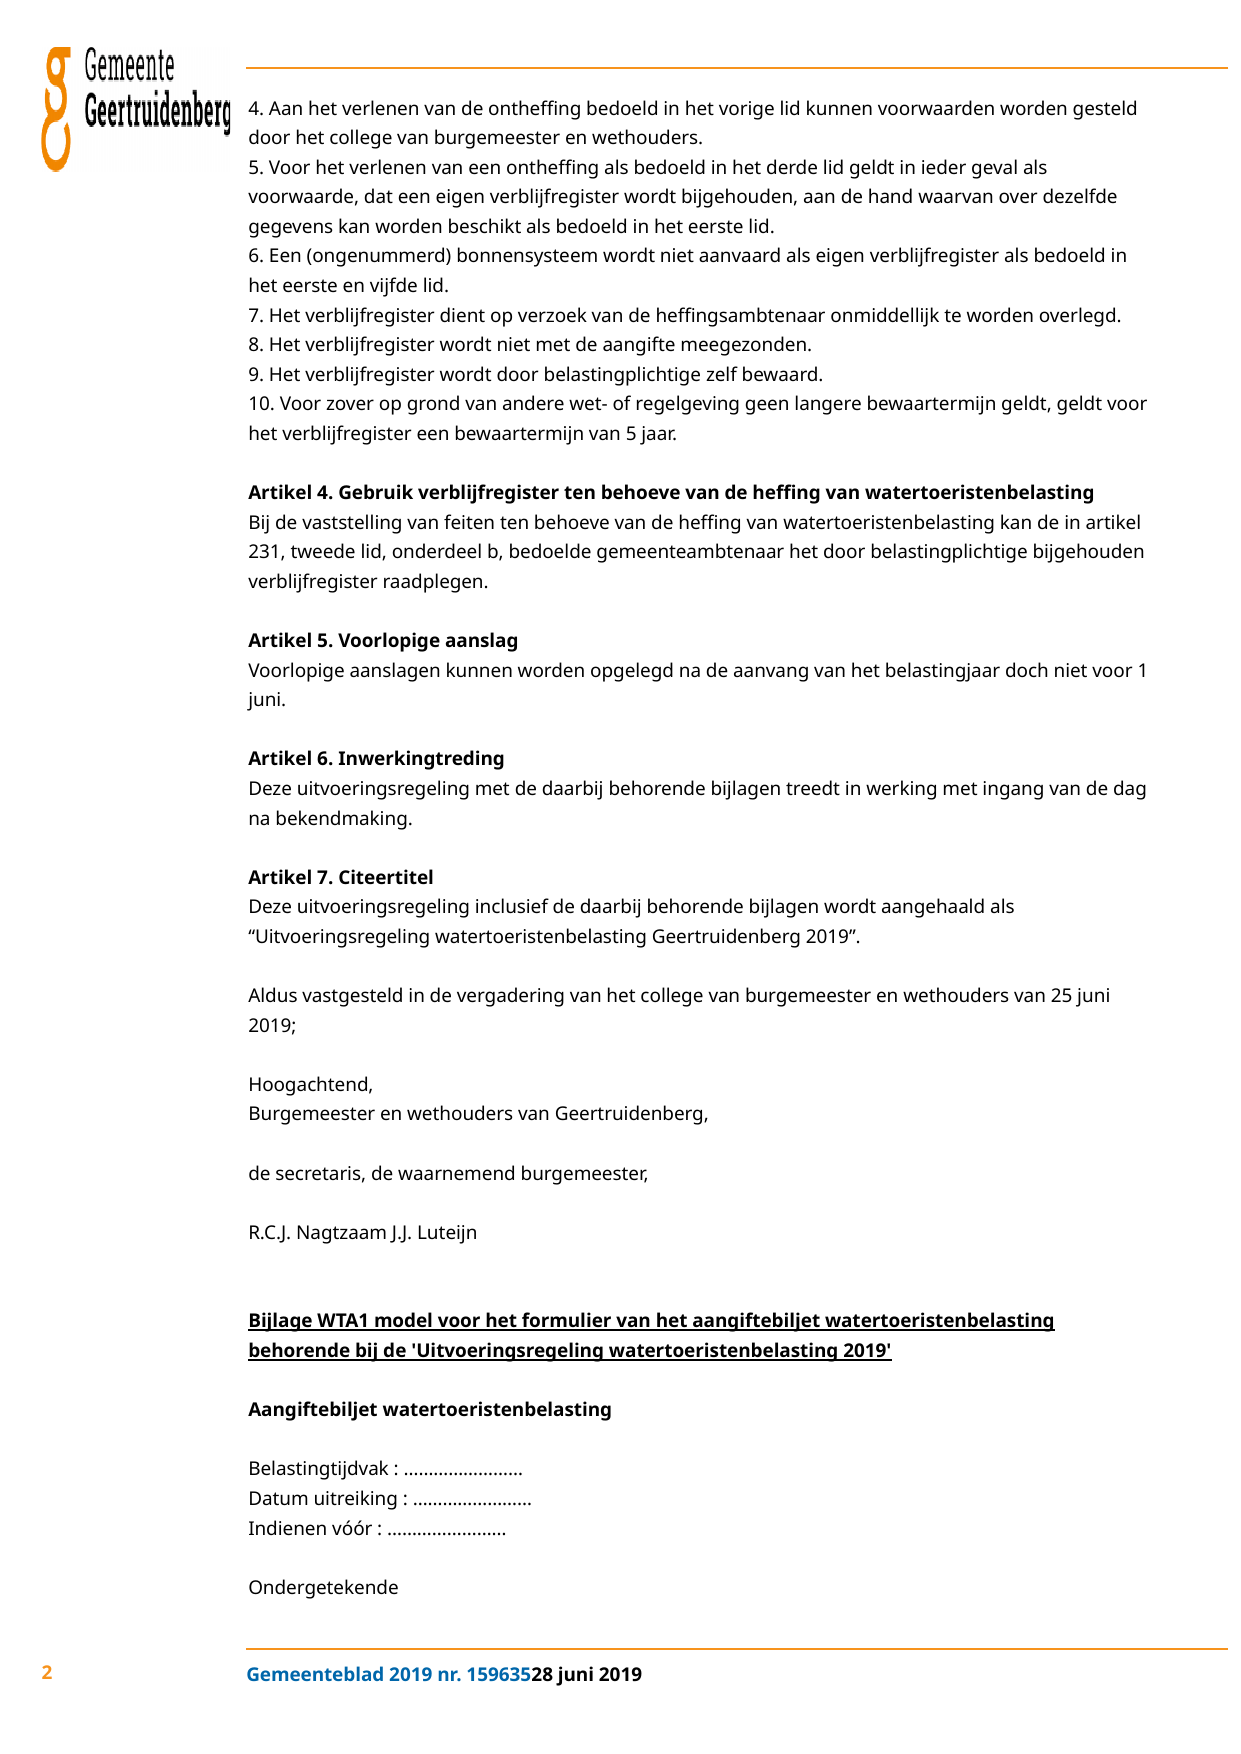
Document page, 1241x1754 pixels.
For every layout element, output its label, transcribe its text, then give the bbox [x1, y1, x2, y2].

text 10. Voor zover op grond van andere wet- of regelgeving geen langere bewaartermijn geldt, geldt voor het verblijfregister een bewaartermijn van 5 jaar. [248, 391, 1152, 446]
text Artikel 4. Gebruik verblijfregister ten behoeve van de heffing van watertoeristenbelasting [248, 479, 1152, 505]
text Bijlage WTA1 model voor het formulier van het aangiftebiljet watertoeristenbelasting [248, 1308, 1152, 1333]
text 7. Het verblijfregister dient op verzoek van de heffingsambtenaar onmiddellijk te worden overlegd. [248, 302, 1152, 328]
text Voorlopige aanslagen kunnen worden opgelegd na de aanvang van het belastingjaar doch niet voor 1 juni. [248, 657, 1152, 712]
text Bij de vaststelling van feiten ten behoeve van de heffing van watertoeristenbelasting kan de in artikel 231, tweede lid, onderdeel b, bedoelde gemeenteambtenaar het door belastingplichtige bijgehouden verblijfregister raadplegen. [248, 509, 1152, 594]
text 4. Aan het verlenen van de ontheffing bedoeld in het vorige lid kunnen voorwaarden worden gesteld door het college van burgemeester en wethouders. [248, 95, 1152, 150]
picture [41, 47, 231, 172]
text Datum uitreiking : …………………… [248, 1485, 1152, 1511]
text de secretaris, de waarnemend burgemeester, [248, 1160, 1152, 1186]
text R.C.J. Nagtzaam J.J. Luteijn [248, 1219, 1152, 1245]
text Deze uitvoeringsregeling inclusief de daarbij behorende bijlagen wordt aangehaald als “Uitvoeringsregeling watertoeristenbelasting Geertruidenberg 2019”. [248, 893, 1152, 949]
text Artikel 6. Inwerkingtreding [248, 746, 1152, 771]
text behorende bij de 'Uitvoeringsregeling watertoeristenbelasting 2019' [248, 1337, 1152, 1363]
text Belastingtijdvak : …………………… [248, 1456, 1152, 1481]
text 6. Een (ongenummerd) bonnensysteem wordt niet aanvaard als eigen verblijfregister als bedoeld in het eerste en vijfde lid. [248, 243, 1152, 298]
text 5. Voor het verlenen van een ontheffing als bedoeld in het derde lid geldt in ieder geval als voorwaarde, dat een eigen verblijfregister wordt bijgehouden, aan de hand waarvan over dezelfde gegevens kan worden beschikt als bedoeld in het eerste lid. [248, 154, 1152, 239]
text Aldus vastgesteld in de vergadering van het college van burgemeester en wethouders van 25 juni 2019; [248, 982, 1152, 1038]
text 8. Het verblijfregister wordt niet met de aangifte meegezonden. [248, 331, 1152, 357]
text Deze uitvoeringsregeling met de daarbij behorende bijlagen treedt in werking met ingang van de dag na bekendmaking. [248, 775, 1152, 831]
text Ondergetekende [248, 1574, 1152, 1600]
text 9. Het verblijfregister wordt door belastingplichtige zelf bewaard. [248, 361, 1152, 387]
text Burgemeester en wethouders van Geertruidenberg, [248, 1101, 1152, 1126]
text Indienen vóór : …………………… [248, 1515, 1152, 1541]
text Hoogachtend, [248, 1071, 1152, 1097]
text Aangiftebiljet watertoeristenbelasting [248, 1396, 1152, 1422]
text Artikel 7. Citeertitel [248, 864, 1152, 890]
text Artikel 5. Voorlopige aanslag [248, 627, 1152, 653]
